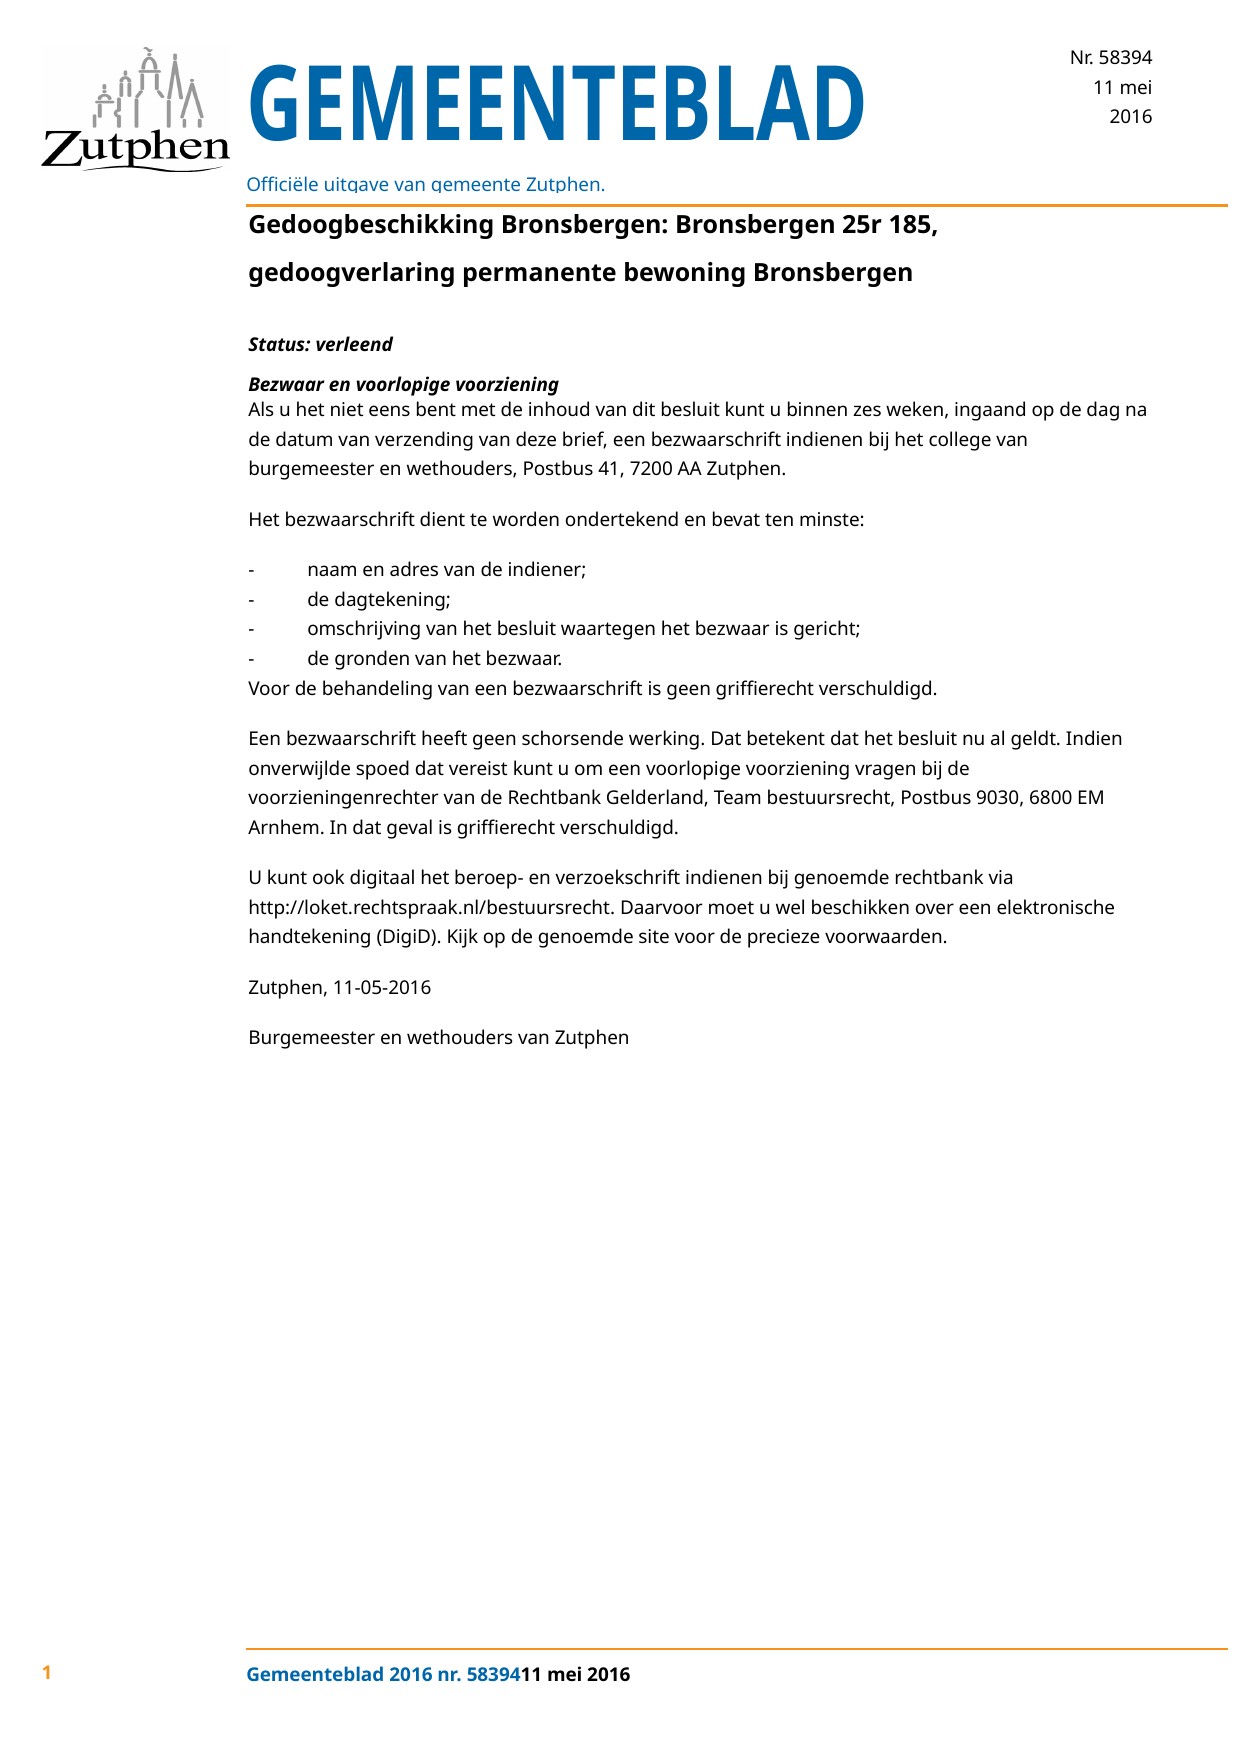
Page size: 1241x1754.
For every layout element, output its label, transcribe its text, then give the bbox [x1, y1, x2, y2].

list naam en adres van de indiener; [248, 556, 1152, 582]
list omschrijving van het besluit waartegen het bezwaar is gericht; [248, 616, 1152, 641]
text Als u het niet eens bent met de inhoud van dit besluit kunt u binnen zes weken, ingaand op de dag na de datum van verzending van deze brief, een bezwaarschrift indienen bij het college van burgemeester en wethouders, Postbus 41, 7200 AA Zutphen. [248, 396, 1152, 481]
text Voor de behandeling van een bezwaarschrift is geen griffierecht verschuldigd. [248, 675, 1152, 701]
text Het bezwaarschrift dient te worden ondertekend en bevat ten minste: [248, 506, 1152, 532]
list de dagtekening; [248, 586, 1152, 612]
text Gedoogbeschikking Bronsbergen: Bronsbergen 25r 185, gedoogverlaring permanente bewoning Bronsbergen [248, 207, 1152, 288]
text Een bezwaarschrift heeft geen schorsende werking. Dat betekent dat het besluit nu al geldt. Indien onverwijlde spoed dat vereist kunt u om een voorlopige voorziening vragen bij de voorzieningenrechter van de Rechtbank Gelderland, Team bestuursrecht, Postbus 9030, 6800 EM Arnhem. In dat geval is griffierecht verschuldigd. [248, 725, 1152, 840]
picture [41, 47, 231, 172]
text Zutphen, 11-05-2016 [248, 974, 1152, 1000]
text U kunt ook digitaal het beroep- en verzoekschrift indienen bij genoemde rechtbank via http://loket.rechtspraak.nl/bestuursrecht. Daarvoor moet u wel beschikken over een elektronische handtekening (DigiD). Kijk op de genoemde site voor de precieze voorwaarden. [248, 864, 1152, 949]
list de gronden van het bezwaar. [248, 645, 1152, 671]
text Bezwaar en voorlopige voorziening [248, 371, 1152, 396]
text Burgemeester en wethouders van Zutphen [248, 1024, 1152, 1050]
text Status: verleend [248, 331, 1152, 357]
